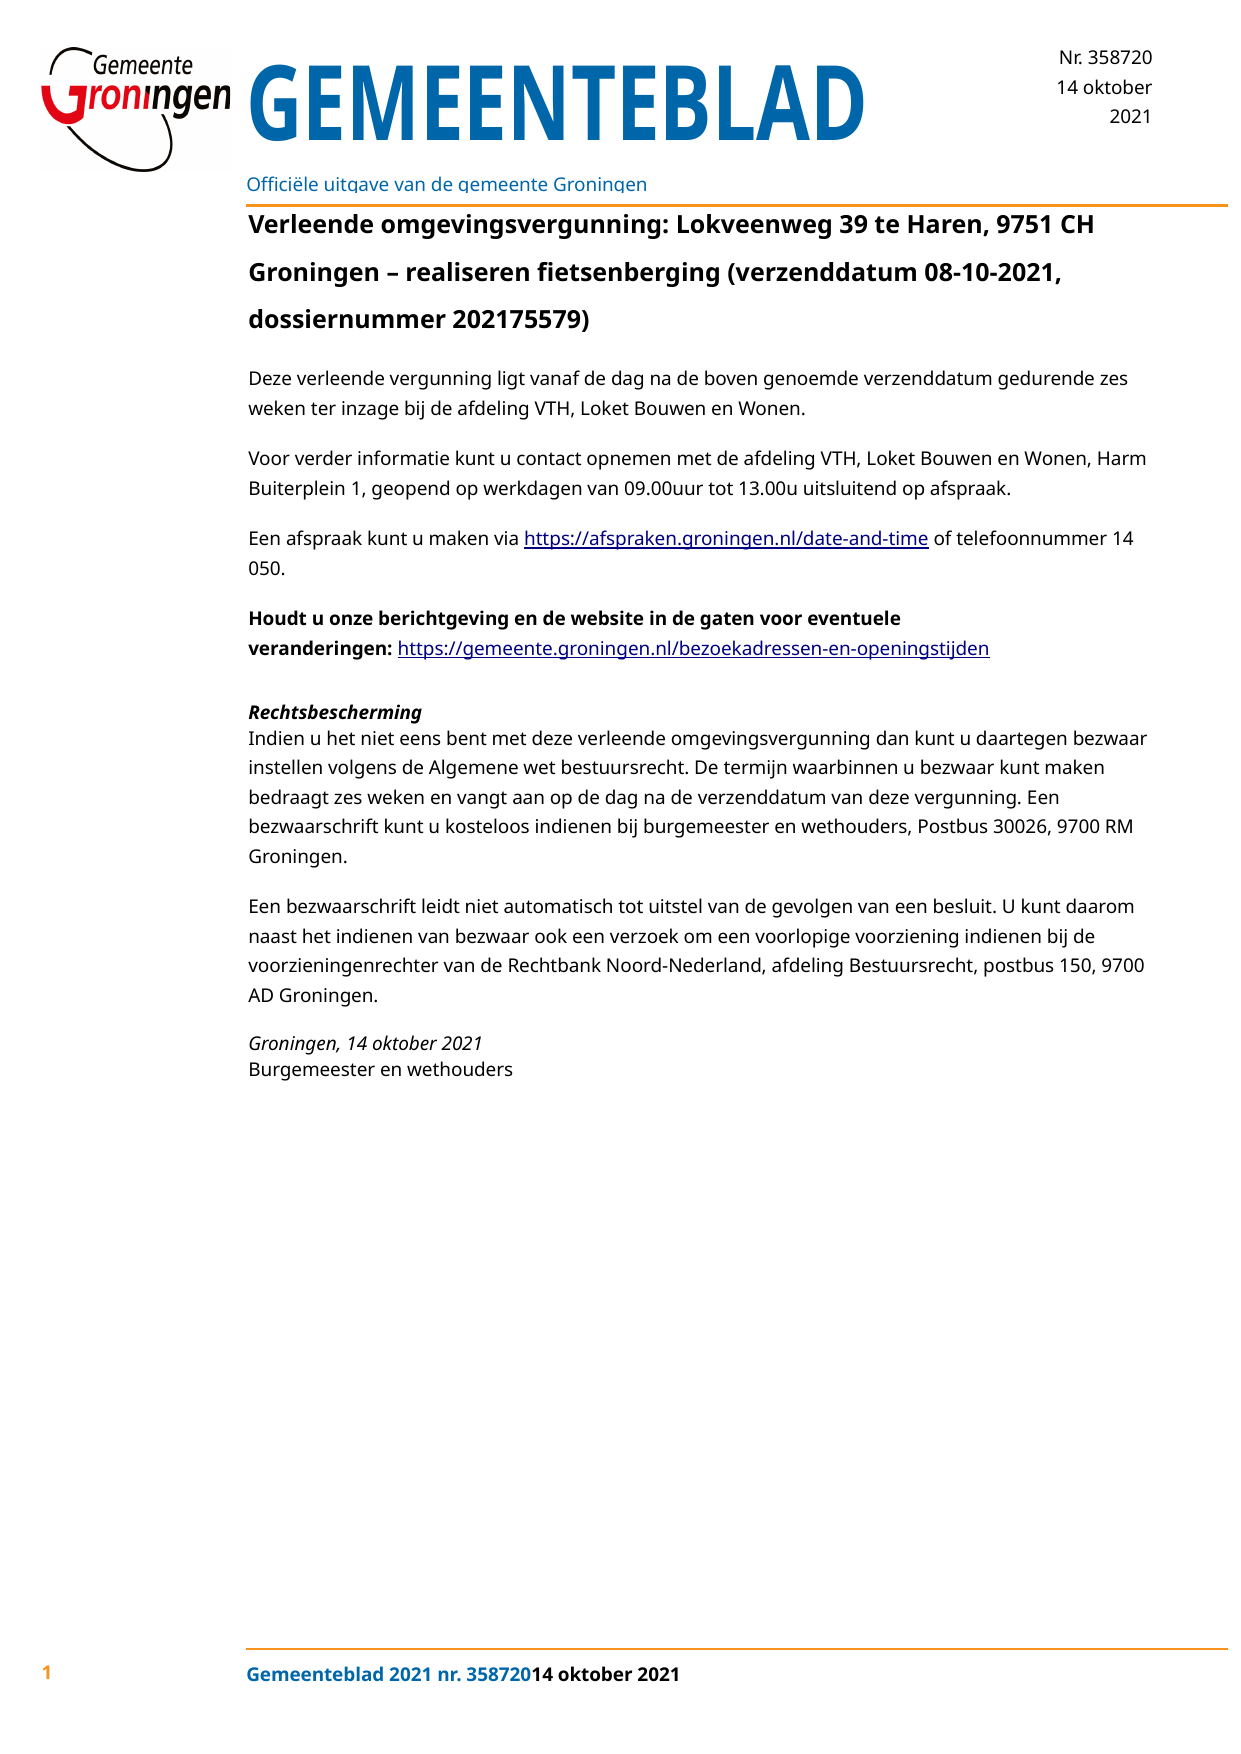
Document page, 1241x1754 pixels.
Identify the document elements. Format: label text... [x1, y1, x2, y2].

text Verleende omgevingsvergunning: Lokveenweg 39 te Haren, 9751 CH Groningen – realiseren fietsenberging (verzenddatum 08-10-2021, dossiernummer 202175579) [248, 207, 1152, 336]
text Indien u het niet eens bent met deze verleende omgevingsvergunning dan kunt u daartegen bezwaar instellen volgens de Algemene wet bestuursrecht. De termijn waarbinnen u bezwaar kunt maken bedraagt zes weken en vangt aan op de dag na de verzenddatum van deze vergunning. Een bezwaarschrift kunt u kosteloos indienen bij burgemeester en wethouders, Postbus 30026, 9700 RM Groningen. [248, 725, 1152, 869]
text Voor verder informatie kunt u contact opnemen met de afdeling VTH, Loket Bouwen en Wonen, Harm Buiterplein 1, geopend op werkdagen van 09.00uur tot 13.00u uitsluitend op afspraak. [248, 446, 1152, 501]
text Burgemeester en wethouders [248, 1056, 1152, 1082]
text Houdt u onze berichtgeving en de website in de gaten voor eventuele veranderingen: https://gemeente.groningen.nl/bezoekadressen-en-openingstijden [248, 606, 1152, 661]
text Een afspraak kunt u maken via https://afspraken.groningen.nl/date-and-time of telefoonnummer 14 050. [248, 526, 1152, 581]
text Groningen, 14 oktober 2021 [248, 1030, 1152, 1056]
text Rechtsbescherming [248, 699, 1152, 725]
picture [41, 47, 231, 172]
text Een bezwaarschrift leidt niet automatisch tot uitstel van de gevolgen van een besluit. U kunt daarom naast het indienen van bezwaar ook een verzoek om een voorlopige voorziening indienen bij de voorzieningenrechter van de Rechtbank Noord-Nederland, afdeling Bestuursrecht, postbus 150, 9700 AD Groningen. [248, 893, 1152, 1008]
text Deze verleende vergunning ligt vanaf de dag na de boven genoemde verzenddatum gedurende zes weken ter inzage bij de afdeling VTH, Loket Bouwen en Wonen. [248, 366, 1152, 421]
